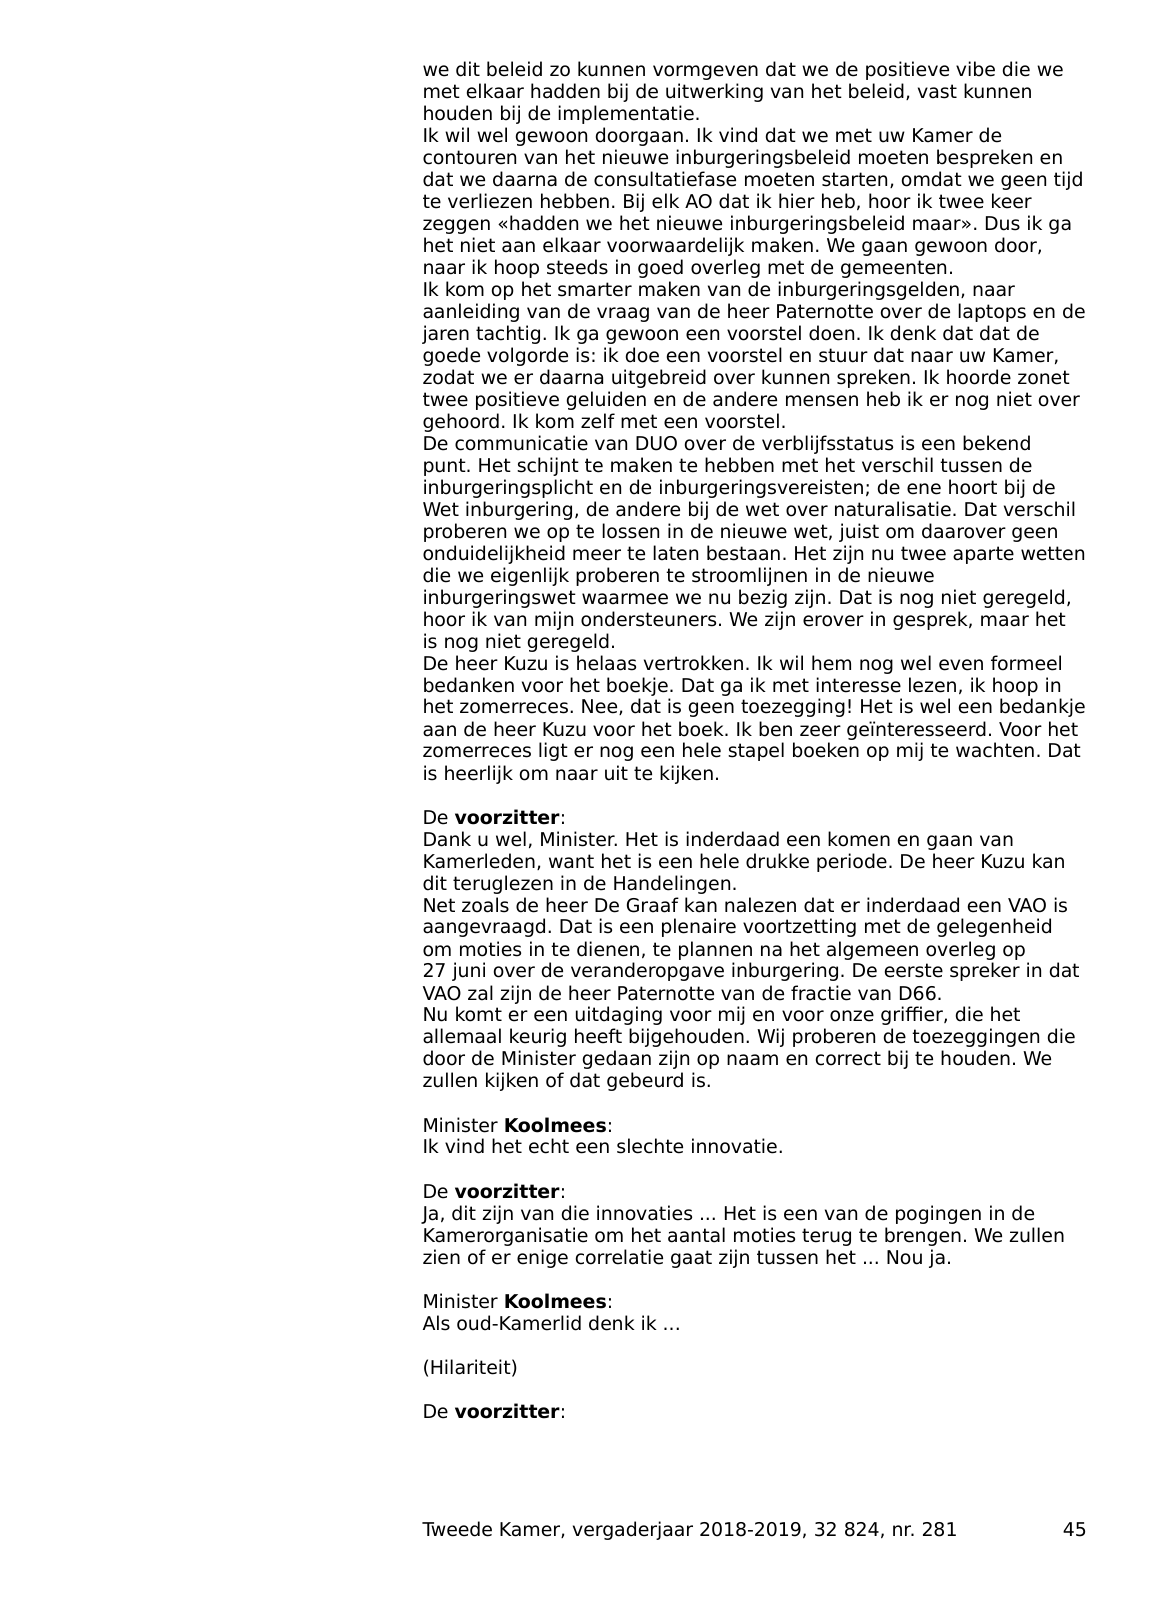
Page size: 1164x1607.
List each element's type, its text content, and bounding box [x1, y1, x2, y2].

text De voorzitter: [422, 807, 1087, 828]
text we dit beleid zo kunnen vormgeven dat we de positieve vibe die we met elkaar hadden bij de uitwerking van het beleid, vast kunnen houden bij de implementatie. [422, 59, 1087, 125]
text Minister Koolmees: [422, 1291, 1087, 1313]
text Ja, dit zijn van die innovaties ... Het is een van de pogingen in de Kamerorganisatie om het aantal moties terug te brengen. We zullen zien of er enige correlatie gaat zijn tussen het ... Nou ja. [422, 1203, 1087, 1268]
text Dank u wel, Minister. Het is inderdaad een komen en gaan van Kamerleden, want het is een hele drukke periode. De heer Kuzu kan dit teruglezen in de Handelingen. [422, 828, 1087, 894]
text De voorzitter: [422, 1181, 1087, 1203]
text Ik vind het echt een slechte innovatie. [422, 1136, 1087, 1158]
text Net zoals de heer De Graaf kan nalezen dat er inderdaad een VAO is aangevraagd. Dat is een plenaire voortzetting met de gelegenheid om moties in te dienen, te plannen na het algemeen overleg op 27 juni over de veranderopgave inburgering. De eerste spreker in dat VAO zal zijn de heer Paternotte van de fractie van D66. [422, 894, 1087, 1004]
text De heer Kuzu is helaas vertrokken. Ik wil hem nog wel even formeel bedanken voor het boekje. Dat ga ik met interesse lezen, ik hoop in het zomerreces. Nee, dat is geen toezegging! Het is wel een bedankje aan de heer Kuzu voor het boek. Ik ben zeer geïnteresseerd. Voor het zomerreces ligt er nog een hele stapel boeken op mij te wachten. Dat is heerlijk om naar uit te kijken. [422, 652, 1087, 784]
text De voorzitter: [422, 1401, 1087, 1423]
text (Hilariteit) [422, 1357, 1087, 1379]
text Minister Koolmees: [422, 1114, 1087, 1136]
text Als oud-Kamerlid denk ik ... [422, 1313, 1087, 1335]
text Nu komt er een uitdaging voor mij en voor onze griffier, die het allemaal keurig heeft bijgehouden. Wij proberen de toezeggingen die door de Minister gedaan zijn op naam en correct bij te houden. We zullen kijken of dat gebeurd is. [422, 1004, 1087, 1092]
text De communicatie van DUO over de verblijfsstatus is een bekend punt. Het schijnt te maken te hebben met het verschil tussen de inburgeringsplicht en de inburgeringsvereisten; de ene hoort bij de Wet inburgering, de andere bij de wet over naturalisatie. Dat verschil proberen we op te lossen in de nieuwe wet, juist om daarover geen onduidelijkheid meer te laten bestaan. Het zijn nu twee aparte wetten die we eigenlijk proberen te stroomlijnen in de nieuwe inburgeringswet waarmee we nu bezig zijn. Dat is nog niet geregeld, hoor ik van mijn ondersteuners. We zijn erover in gesprek, maar het is nog niet geregeld. [422, 433, 1087, 652]
text Ik wil wel gewoon doorgaan. Ik vind dat we met uw Kamer de contouren van het nieuwe inburgeringsbeleid moeten bespreken en dat we daarna de consultatiefase moeten starten, omdat we geen tijd te verliezen hebben. Bij elk AO dat ik hier heb, hoor ik twee keer zeggen «hadden we het nieuwe inburgeringsbeleid maar». Dus ik ga het niet aan elkaar voorwaardelijk maken. We gaan gewoon door, naar ik hoop steeds in goed overleg met de gemeenten. [422, 125, 1087, 279]
text Ik kom op het smarter maken van de inburgeringsgelden, naar aanleiding van de vraag van de heer Paternotte over de laptops en de jaren tachtig. Ik ga gewoon een voorstel doen. Ik denk dat dat de goede volgorde is: ik doe een voorstel en stuur dat naar uw Kamer, zodat we er daarna uitgebreid over kunnen spreken. Ik hoorde zonet twee positieve geluiden en de andere mensen heb ik er nog niet over gehoord. Ik kom zelf met een voorstel. [422, 279, 1087, 433]
